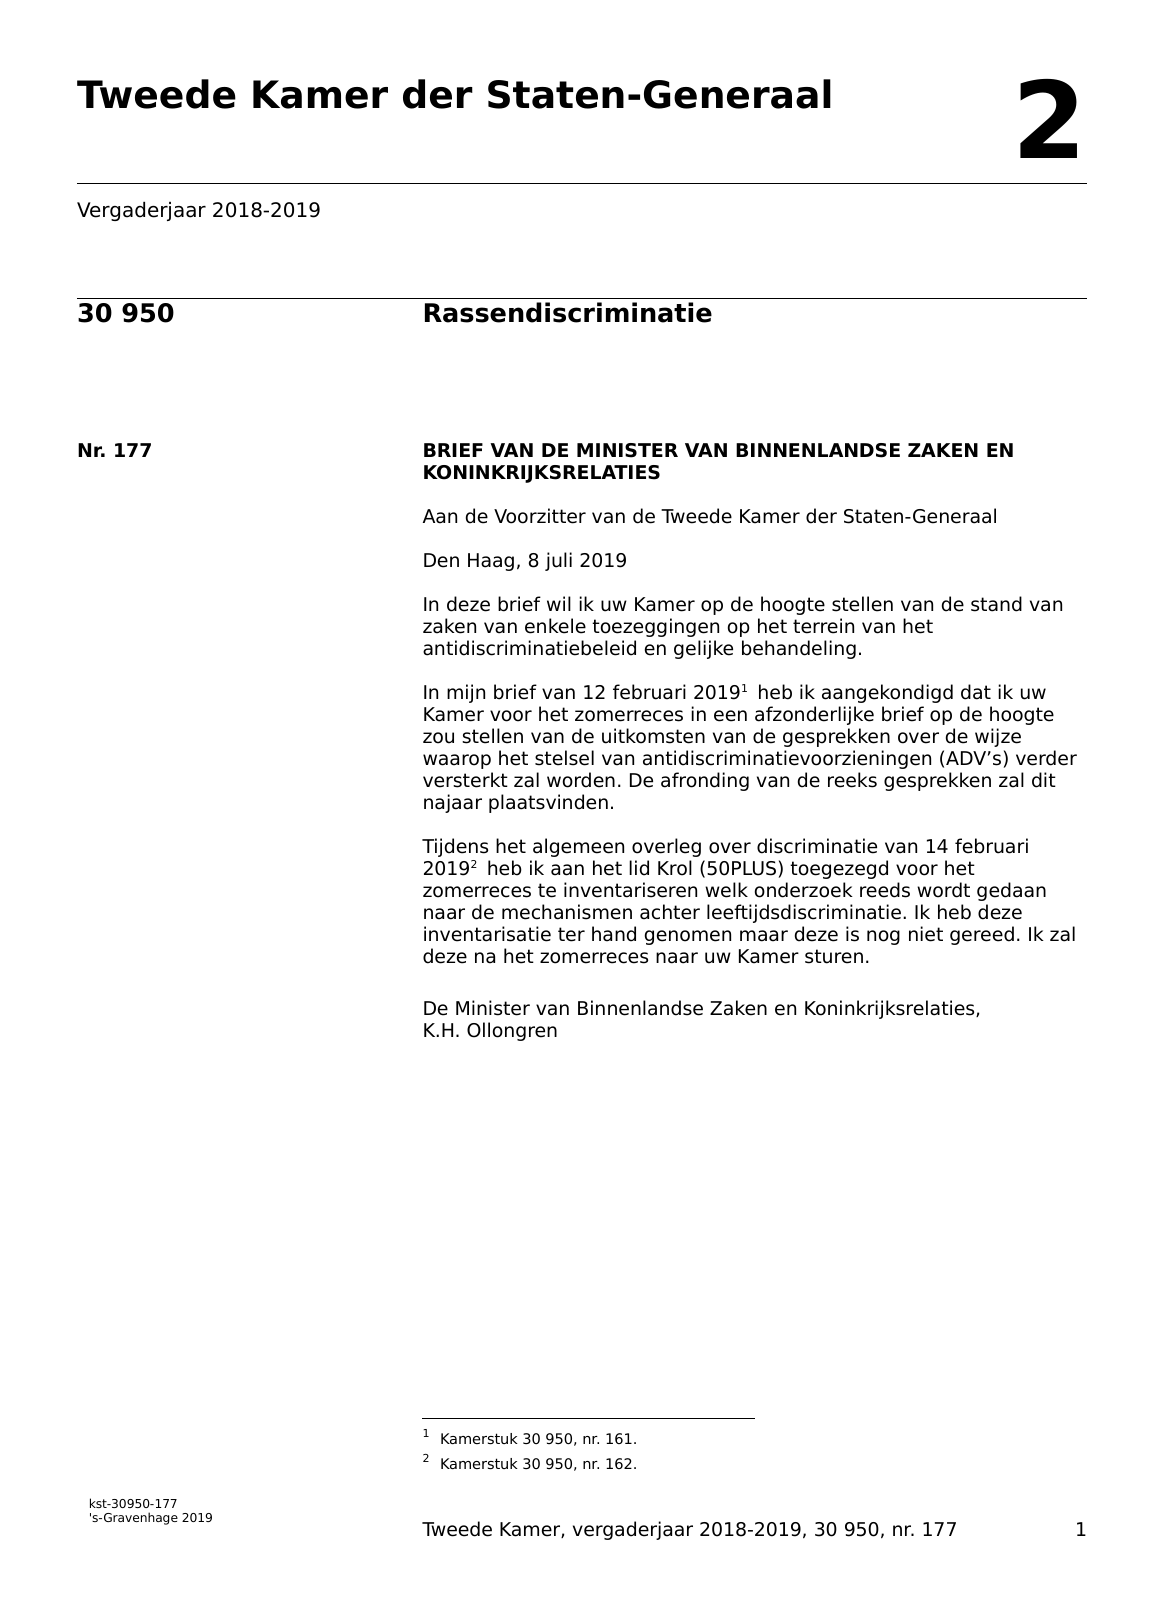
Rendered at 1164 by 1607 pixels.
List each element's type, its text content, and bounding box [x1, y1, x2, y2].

text 's-Gravenhage 2019 [88, 1511, 323, 1525]
subtitle 30 950 Rassendiscriminatie [77, 299, 1087, 329]
text Aan de Voorzitter van de Tweede Kamer der Staten-Generaal [422, 506, 1087, 528]
text Den Haag, 8 juli 2019 [422, 550, 1087, 572]
text De Minister van Binnenlandse Zaken en Koninkrijksrelaties, K.H. Ollongren [422, 998, 1087, 1042]
text Tijdens het algemeen overleg over discriminatie van 14 februari 2019 heb ik aan het lid Krol (50PLUS) toegezegd voor het zomerreces te inventariseren welk onderzoek reeds wordt gedaan naar de mechanismen achter leeftijdsdiscriminatie. Ik heb deze inventarisatie ter hand genomen maar deze is nog niet gereed. Ik zal deze na het zomerreces naar uw Kamer sturen. [422, 836, 1087, 968]
table_header Tweede Kamer der Staten-Generaal [77, 59, 886, 183]
text In deze brief wil ik uw Kamer op de hoogte stellen van de stand van zaken van enkele toezeggingen op het terrein van het antidiscriminatiebeleid en gelijke behandeling. [422, 594, 1087, 660]
table_cell Vergaderjaar 2018-2019 [77, 184, 1087, 298]
text In mijn brief van 12 februari 2019 heb ik aangekondigd dat ik uw Kamer voor het zomerreces in een afzonderlijke brief op de hoogte zou stellen van de uitkomsten van de gesprekken over de wijze waarop het stelsel van antidiscriminatievoorzieningen (ADV’s) verder versterkt zal worden. De afronding van de reeks gesprekken zal dit najaar plaatsvinden. [422, 682, 1087, 814]
text Kamerstuk 30 950, nr. 161. [422, 1427, 1087, 1449]
subtitle Nr. 177 BRIEF VAN DE MINISTER VAN BINNENLANDSE ZAKEN EN KONINKRIJKSRELATIES [77, 440, 1087, 484]
text Kamerstuk 30 950, nr. 162. [422, 1452, 1087, 1474]
table_header 2 [886, 59, 1087, 183]
text kst-30950-177 [88, 1497, 323, 1511]
